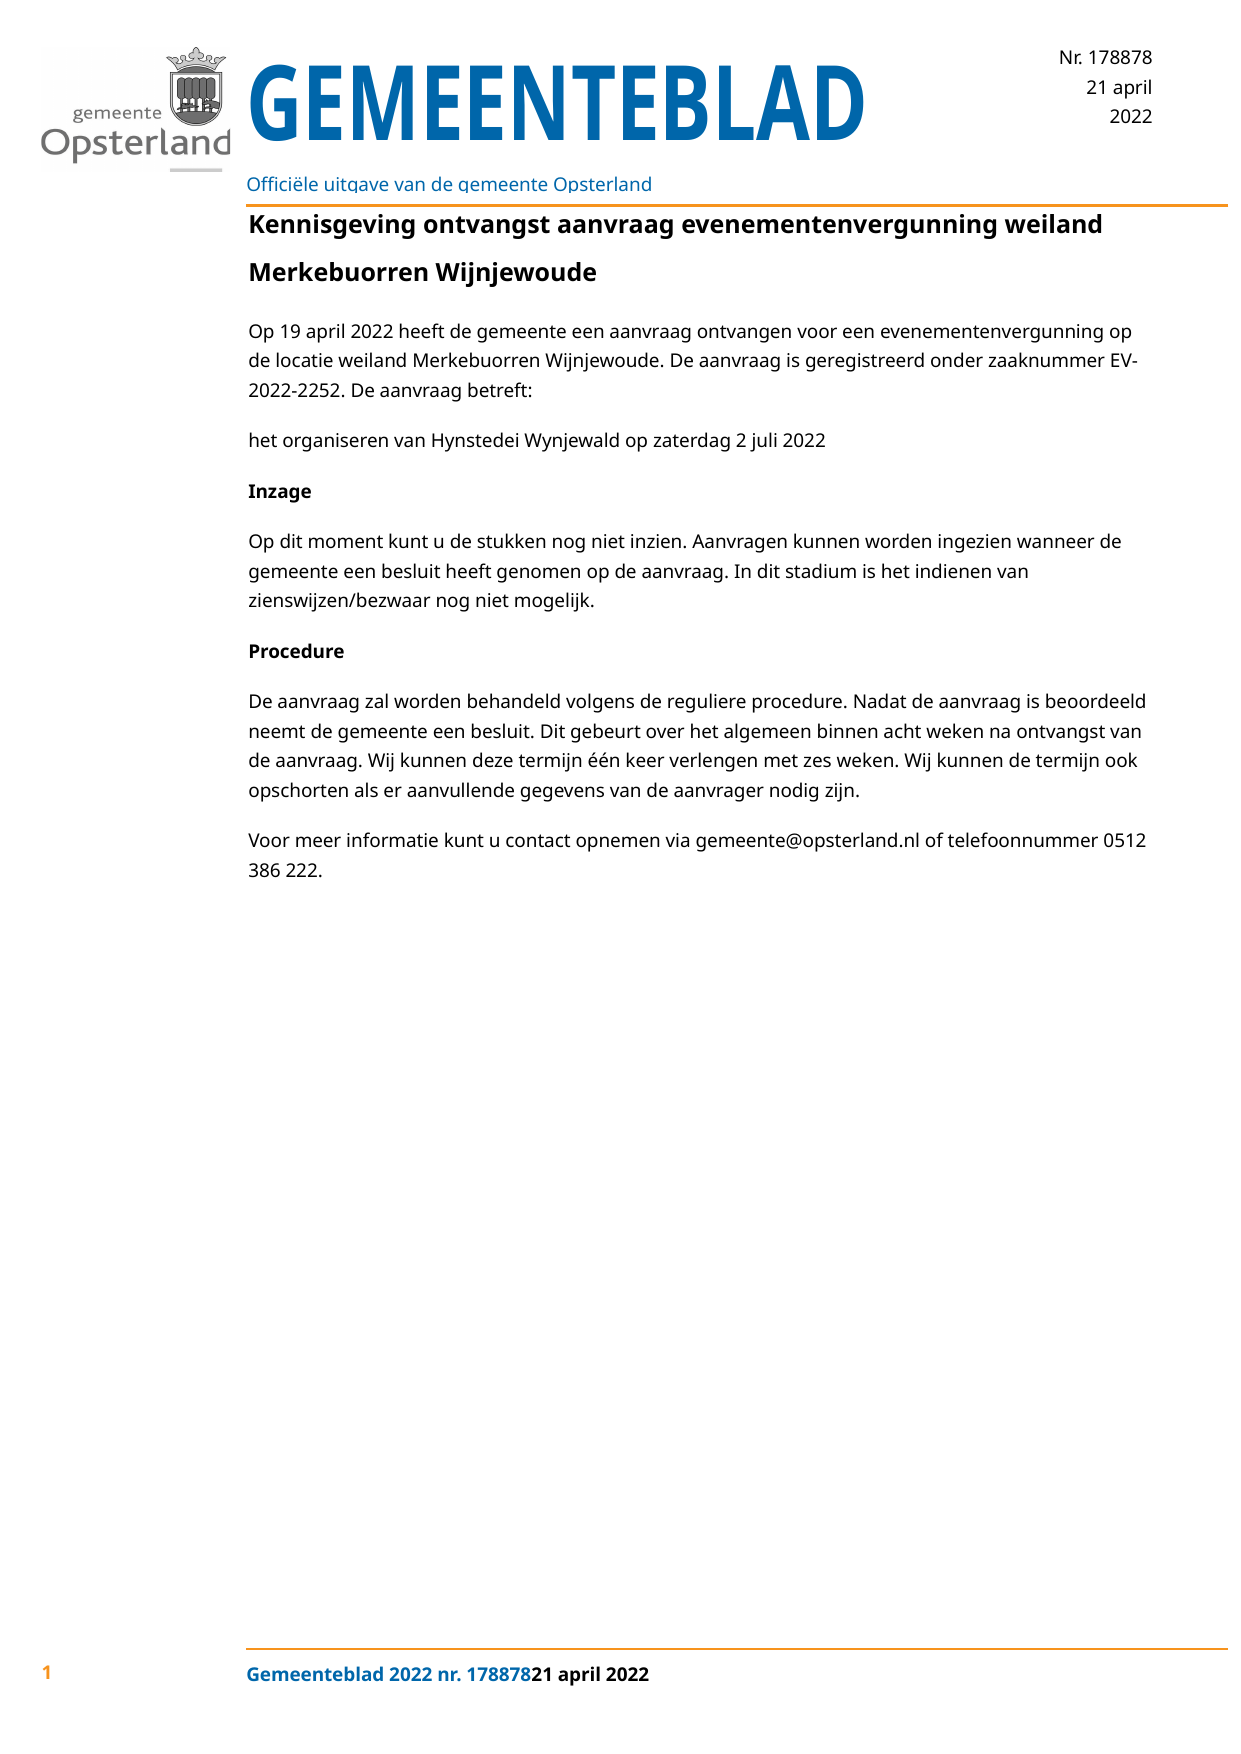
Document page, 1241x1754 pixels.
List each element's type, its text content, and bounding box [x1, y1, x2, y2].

text Op 19 april 2022 heeft de gemeente een aanvraag ontvangen voor een evenementenvergunning op de locatie weiland Merkebuorren Wijnjewoude. De aanvraag is geregistreerd onder zaaknummer EV-2022-2252. De aanvraag betreft: [248, 318, 1152, 403]
text het organiseren van Hynstedei Wynjewald op zaterdag 2 juli 2022 [248, 427, 1152, 453]
text Procedure [248, 638, 1152, 664]
text Voor meer informatie kunt u contact opnemen via gemeente@opsterland.nl of telefoonnummer 0512 386 222. [248, 827, 1152, 883]
picture [41, 47, 231, 172]
text Kennisgeving ontvangst aanvraag evenementenvergunning weiland Merkebuorren Wijnjewoude [248, 207, 1152, 288]
text Op dit moment kunt u de stukken nog niet inzien. Aanvragen kunnen worden ingezien wanneer de gemeente een besluit heeft genomen op de aanvraag. In dit stadium is het indienen van zienswijzen/bezwaar nog niet mogelijk. [248, 528, 1152, 613]
text De aanvraag zal worden behandeld volgens de reguliere procedure. Nadat de aanvraag is beoordeeld neemt de gemeente een besluit. Dit gebeurt over het algemeen binnen acht weken na ontvangst van de aanvraag. Wij kunnen deze termijn één keer verlengen met zes weken. Wij kunnen de termijn ook opschorten als er aanvullende gegevens van de aanvrager nodig zijn. [248, 688, 1152, 803]
text Inzage [248, 478, 1152, 504]
